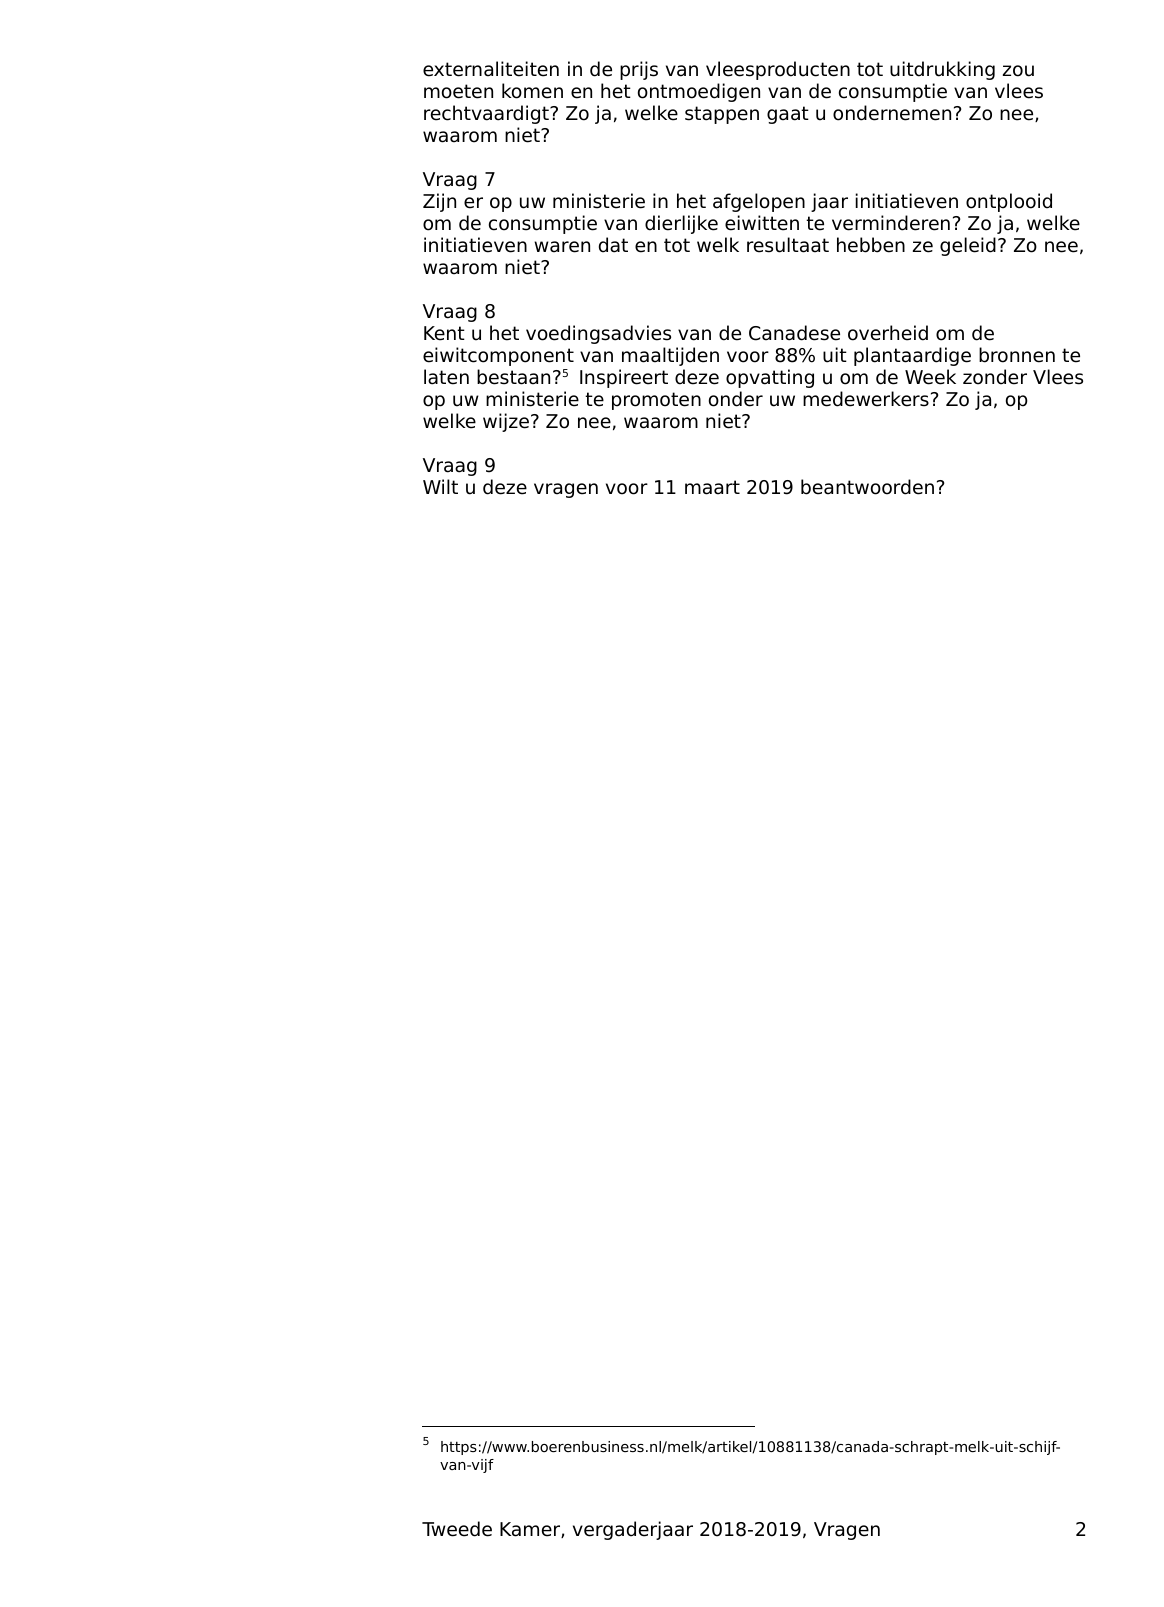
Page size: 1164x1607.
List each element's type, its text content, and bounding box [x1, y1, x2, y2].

text externaliteiten in de prijs van vleesproducten tot uitdrukking zou moeten komen en het ontmoedigen van de consumptie van vlees rechtvaardigt? Zo ja, welke stappen gaat u ondernemen? Zo nee, waarom niet? [422, 59, 1087, 147]
text https://www.boerenbusiness.nl/melk/artikel/10881138/canada-schrapt-melk-uit-schijf-van-vijf [422, 1435, 1087, 1474]
text Wilt u deze vragen voor 11 maart 2019 beantwoorden? [422, 477, 1087, 499]
text Vraag 8 [422, 301, 1087, 323]
text Vraag 7 [422, 169, 1087, 191]
text Zijn er op uw ministerie in het afgelopen jaar initiatieven ontplooid om de consumptie van dierlijke eiwitten te verminderen? Zo ja, welke initiatieven waren dat en tot welk resultaat hebben ze geleid? Zo nee, waarom niet? [422, 191, 1087, 279]
text Kent u het voedingsadvies van de Canadese overheid om de eiwitcomponent van maaltijden voor 88% uit plantaardige bronnen te laten bestaan? Inspireert deze opvatting u om de Week zonder Vlees op uw ministerie te promoten onder uw medewerkers? Zo ja, op welke wijze? Zo nee, waarom niet? [422, 323, 1087, 433]
text Vraag 9 [422, 455, 1087, 477]
